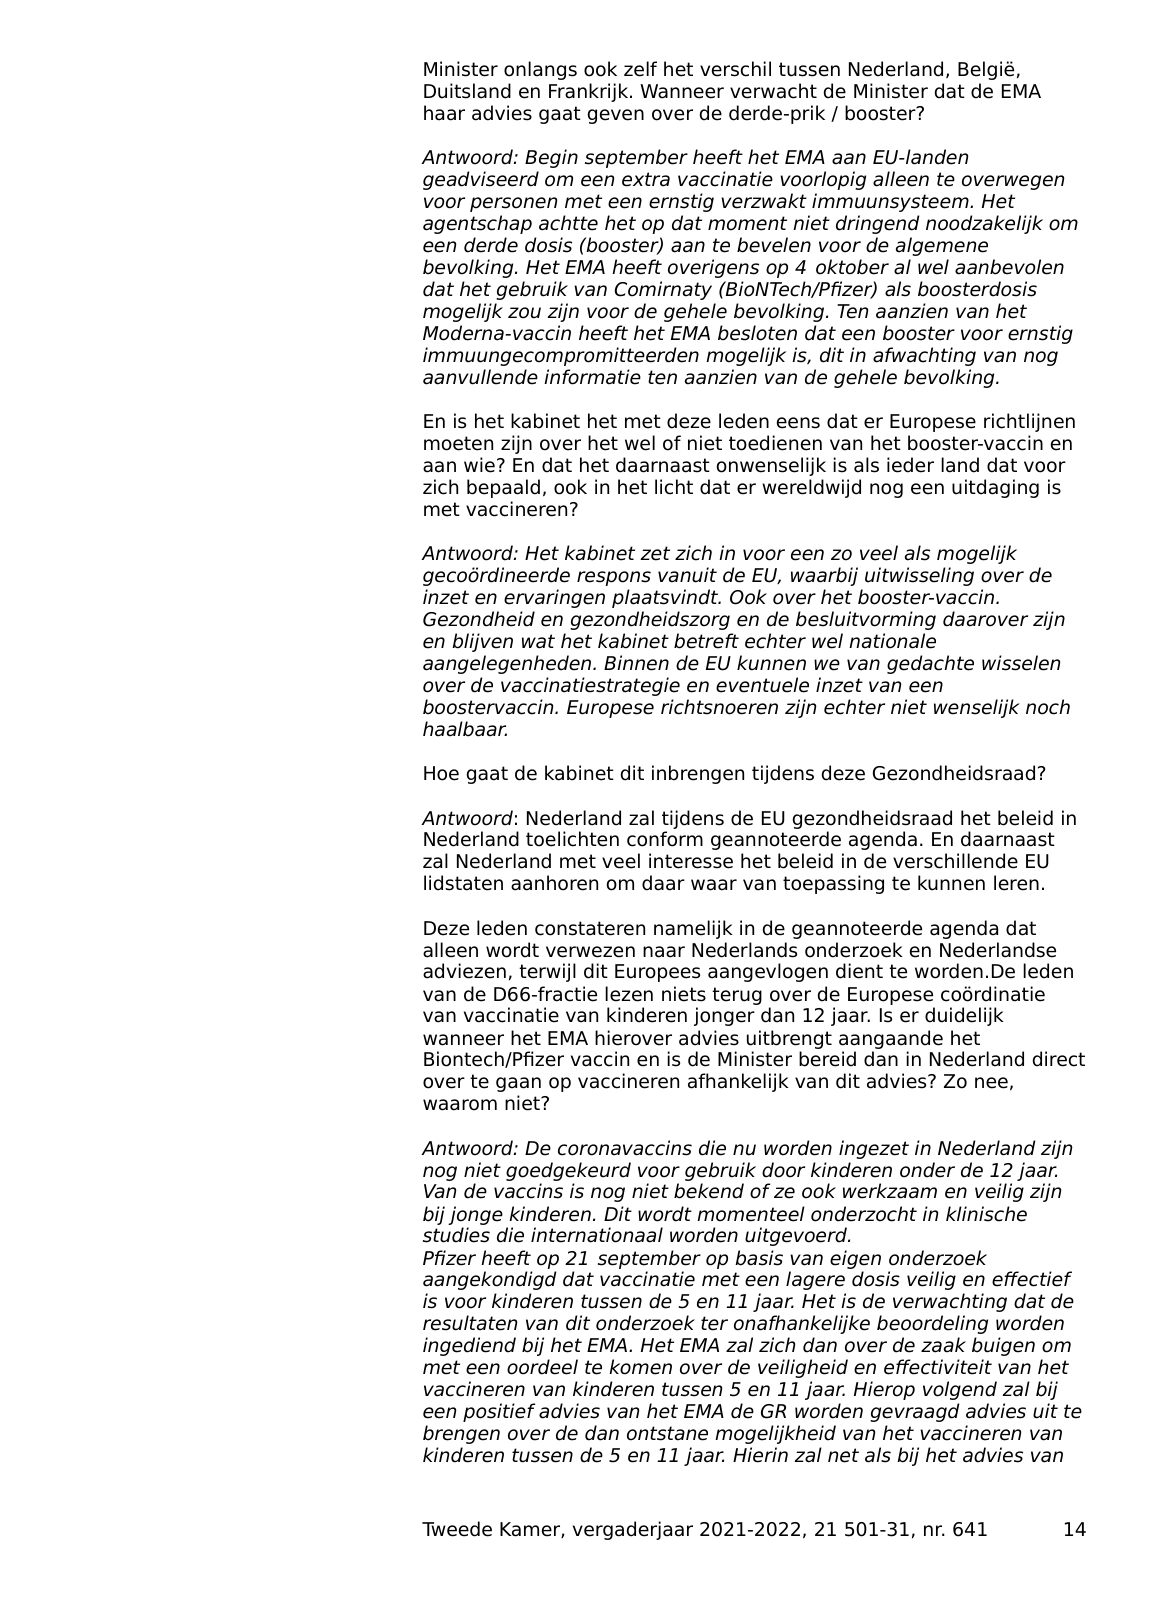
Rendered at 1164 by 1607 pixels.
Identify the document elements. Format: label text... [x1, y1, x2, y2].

text En is het kabinet het met deze leden eens dat er Europese richtlijnen moeten zijn over het wel of niet toedienen van het booster-vaccin en aan wie? En dat het daarnaast onwenselijk is als ieder land dat voor zich bepaald, ook in het licht dat er wereldwijd nog een uitdaging is met vaccineren? [422, 411, 1087, 521]
text Antwoord: Nederland zal tijdens de EU gezondheidsraad het beleid in Nederland toelichten conform geannoteerde agenda. En daarnaast zal Nederland met veel interesse het beleid in de verschillende EU lidstaten aanhoren om daar waar van toepassing te kunnen leren. [422, 807, 1087, 895]
text Deze leden constateren namelijk in de geannoteerde agenda dat alleen wordt verwezen naar Nederlands onderzoek en Nederlandse adviezen, terwijl dit Europees aangevlogen dient te worden.De leden van de D66-fractie lezen niets terug over de Europese coördinatie van vaccinatie van kinderen jonger dan 12 jaar. Is er duidelijk wanneer het EMA hierover advies uitbrengt aangaande het Biontech/Pfizer vaccin en is de Minister bereid dan in Nederland direct over te gaan op vaccineren afhankelijk van dit advies? Zo nee, waarom niet? [422, 917, 1087, 1115]
text Antwoord: De coronavaccins die nu worden ingezet in Nederland zijn nog niet goedgekeurd voor gebruik door kinderen onder de 12 jaar. Van de vaccins is nog niet bekend of ze ook werkzaam en veilig zijn bij jonge kinderen. Dit wordt momenteel onderzocht in klinische studies die internationaal worden uitgevoerd. [422, 1137, 1087, 1247]
text Minister onlangs ook zelf het verschil tussen Nederland, België, Duitsland en Frankrijk. Wanneer verwacht de Minister dat de EMA haar advies gaat geven over de derde-prik / booster? [422, 59, 1087, 125]
text Pfizer heeft op 21 september op basis van eigen onderzoek aangekondigd dat vaccinatie met een lagere dosis veilig en effectief is voor kinderen tussen de 5 en 11 jaar. Het is de verwachting dat de resultaten van dit onderzoek ter onafhankelijke beoordeling worden ingediend bij het EMA. Het EMA zal zich dan over de zaak buigen om met een oordeel te komen over de veiligheid en effectiviteit van het vaccineren van kinderen tussen 5 en 11 jaar. Hierop volgend zal bij een positief advies van het EMA de GR worden gevraagd advies uit te brengen over de dan ontstane mogelijkheid van het vaccineren van kinderen tussen de 5 en 11 jaar. Hierin zal net als bij het advies van [422, 1247, 1087, 1467]
text Antwoord: Begin september heeft het EMA aan EU-landen geadviseerd om een extra vaccinatie voorlopig alleen te overwegen voor personen met een ernstig verzwakt immuunsysteem. Het agentschap achtte het op dat moment niet dringend noodzakelijk om een derde dosis (booster) aan te bevelen voor de algemene bevolking. Het EMA heeft overigens op 4 oktober al wel aanbevolen dat het gebruik van Comirnaty (BioNTech/Pfizer) als boosterdosis mogelijk zou zijn voor de gehele bevolking. Ten aanzien van het Moderna-vaccin heeft het EMA besloten dat een booster voor ernstig immuungecompromitteerden mogelijk is, dit in afwachting van nog aanvullende informatie ten aanzien van de gehele bevolking. [422, 147, 1087, 389]
text Hoe gaat de kabinet dit inbrengen tijdens deze Gezondheidsraad? [422, 763, 1087, 785]
text Antwoord: Het kabinet zet zich in voor een zo veel als mogelijk gecoördineerde respons vanuit de EU, waarbij uitwisseling over de inzet en ervaringen plaatsvindt. Ook over het booster-vaccin. Gezondheid en gezondheidszorg en de besluitvorming daarover zijn en blijven wat het kabinet betreft echter wel nationale aangelegenheden. Binnen de EU kunnen we van gedachte wisselen over de vaccinatiestrategie en eventuele inzet van een boostervaccin. Europese richtsnoeren zijn echter niet wenselijk noch haalbaar. [422, 543, 1087, 741]
